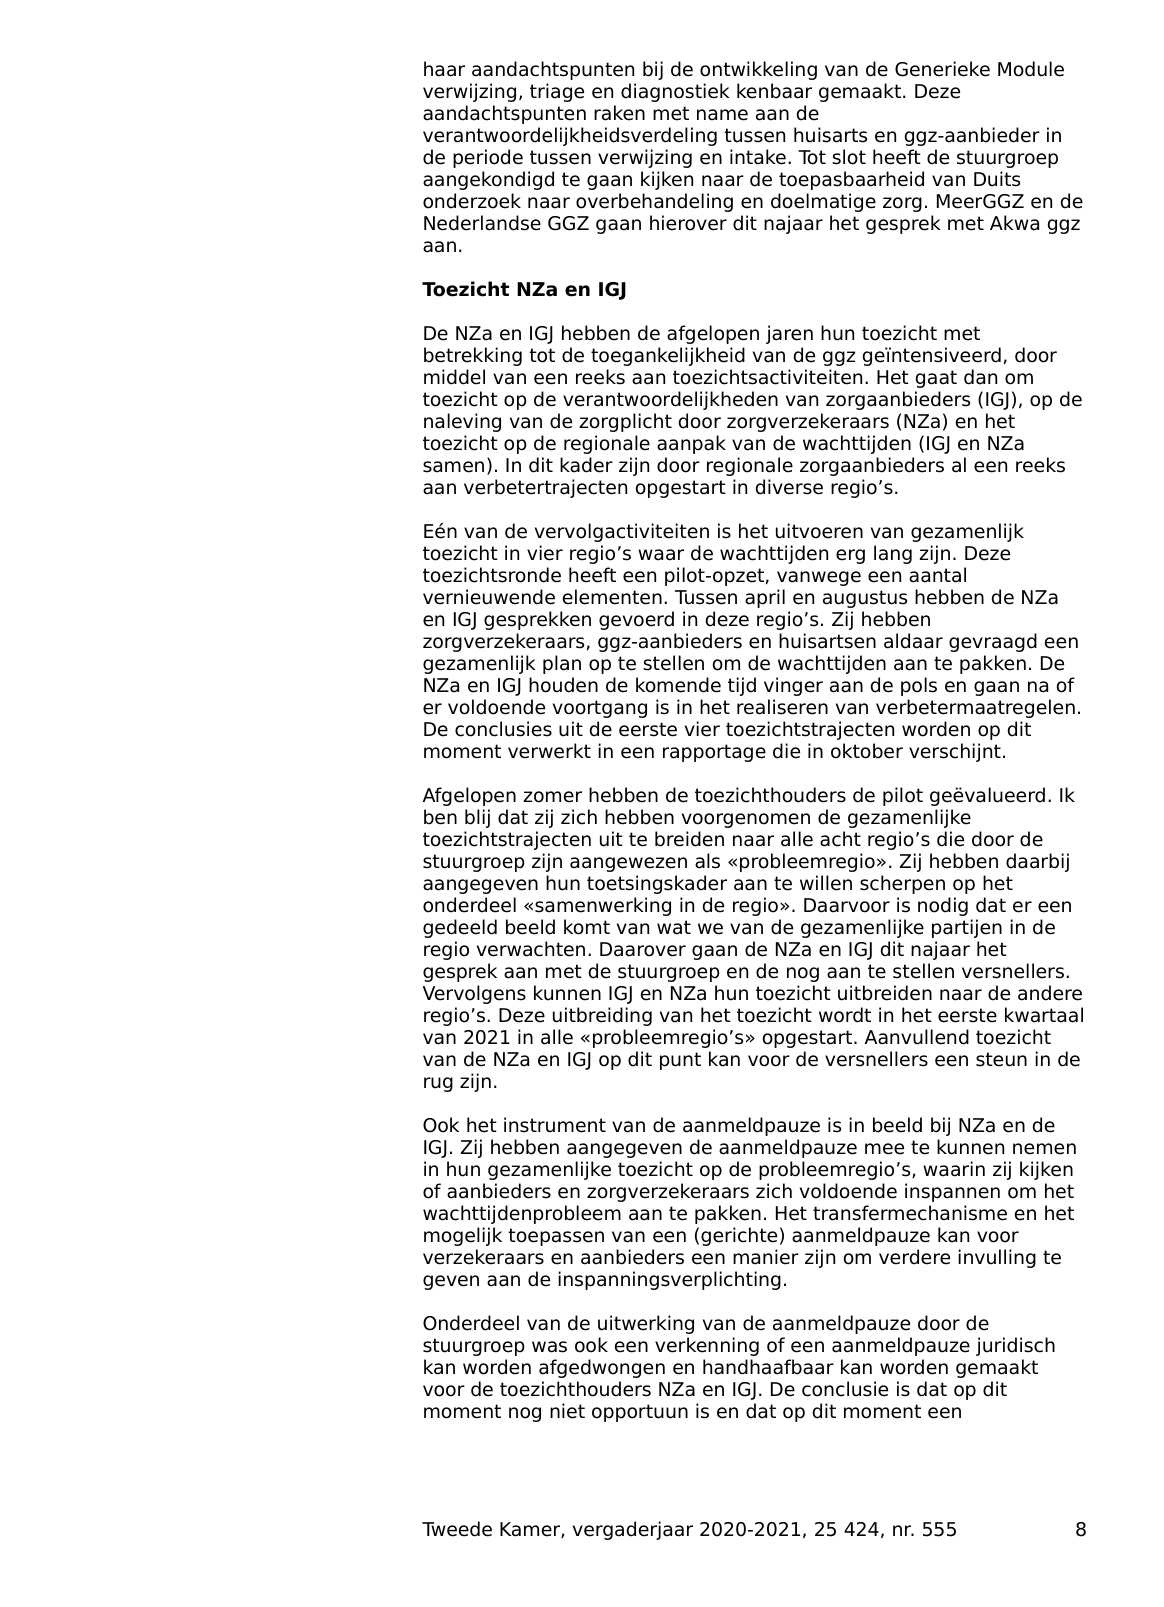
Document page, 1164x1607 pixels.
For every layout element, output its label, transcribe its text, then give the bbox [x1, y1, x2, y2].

text Ook het instrument van de aanmeldpauze is in beeld bij NZa en de IGJ. Zij hebben aangegeven de aanmeldpauze mee te kunnen nemen in hun gezamenlijke toezicht op de probleemregio’s, waarin zij kijken of aanbieders en zorgverzekeraars zich voldoende inspannen om het wachttijdenprobleem aan te pakken. Het transfermechanisme en het mogelijk toepassen van een (gerichte) aanmeldpauze kan voor verzekeraars en aanbieders een manier zijn om verdere invulling te geven aan de inspanningsverplichting. [422, 1115, 1087, 1291]
text De NZa en IGJ hebben de afgelopen jaren hun toezicht met betrekking tot de toegankelijkheid van de ggz geïntensiveerd, door middel van een reeks aan toezichtsactiviteiten. Het gaat dan om toezicht op de verantwoordelijkheden van zorgaanbieders (IGJ), op de naleving van de zorgplicht door zorgverzekeraars (NZa) en het toezicht op de regionale aanpak van de wachttijden (IGJ en NZa samen). In dit kader zijn door regionale zorgaanbieders al een reeks aan verbetertrajecten opgestart in diverse regio’s. [422, 323, 1087, 499]
text Eén van de vervolgactiviteiten is het uitvoeren van gezamenlijk toezicht in vier regio’s waar de wachttijden erg lang zijn. Deze toezichtsronde heeft een pilot-opzet, vanwege een aantal vernieuwende elementen. Tussen april en augustus hebben de NZa en IGJ gesprekken gevoerd in deze regio’s. Zij hebben zorgverzekeraars, ggz-aanbieders en huisartsen aldaar gevraagd een gezamenlijk plan op te stellen om de wachttijden aan te pakken. De NZa en IGJ houden de komende tijd vinger aan de pols en gaan na of er voldoende voortgang is in het realiseren van verbetermaatregelen. De conclusies uit de eerste vier toezichtstrajecten worden op dit moment verwerkt in een rapportage die in oktober verschijnt. [422, 521, 1087, 763]
text Afgelopen zomer hebben de toezichthouders de pilot geëvalueerd. Ik ben blij dat zij zich hebben voorgenomen de gezamenlijke toezichtstrajecten uit te breiden naar alle acht regio’s die door de stuurgroep zijn aangewezen als «probleemregio». Zij hebben daarbij aangegeven hun toetsingskader aan te willen scherpen op het onderdeel «samenwerking in de regio». Daarvoor is nodig dat er een gedeeld beeld komt van wat we van de gezamenlijke partijen in de regio verwachten. Daarover gaan de NZa en IGJ dit najaar het gesprek aan met de stuurgroep en de nog aan te stellen versnellers. Vervolgens kunnen IGJ en NZa hun toezicht uitbreiden naar de andere regio’s. Deze uitbreiding van het toezicht wordt in het eerste kwartaal van 2021 in alle «probleemregio’s» opgestart. Aanvullend toezicht van de NZa en IGJ op dit punt kan voor de versnellers een steun in de rug zijn. [422, 785, 1087, 1093]
text haar aandachtspunten bij de ontwikkeling van de Generieke Module verwijzing, triage en diagnostiek kenbaar gemaakt. Deze aandachtspunten raken met name aan de verantwoordelijkheidsverdeling tussen huisarts en ggz-aanbieder in de periode tussen verwijzing en intake. Tot slot heeft de stuurgroep aangekondigd te gaan kijken naar de toepasbaarheid van Duits onderzoek naar overbehandeling en doelmatige zorg. MeerGGZ en de Nederlandse GGZ gaan hierover dit najaar het gesprek met Akwa ggz aan. [422, 59, 1087, 257]
text Onderdeel van de uitwerking van de aanmeldpauze door de stuurgroep was ook een verkenning of een aanmeldpauze juridisch kan worden afgedwongen en handhaafbaar kan worden gemaakt voor de toezichthouders NZa en IGJ. De conclusie is dat op dit moment nog niet opportuun is en dat op dit moment een [422, 1313, 1087, 1423]
subtitle Toezicht NZa en IGJ [422, 279, 1087, 301]
